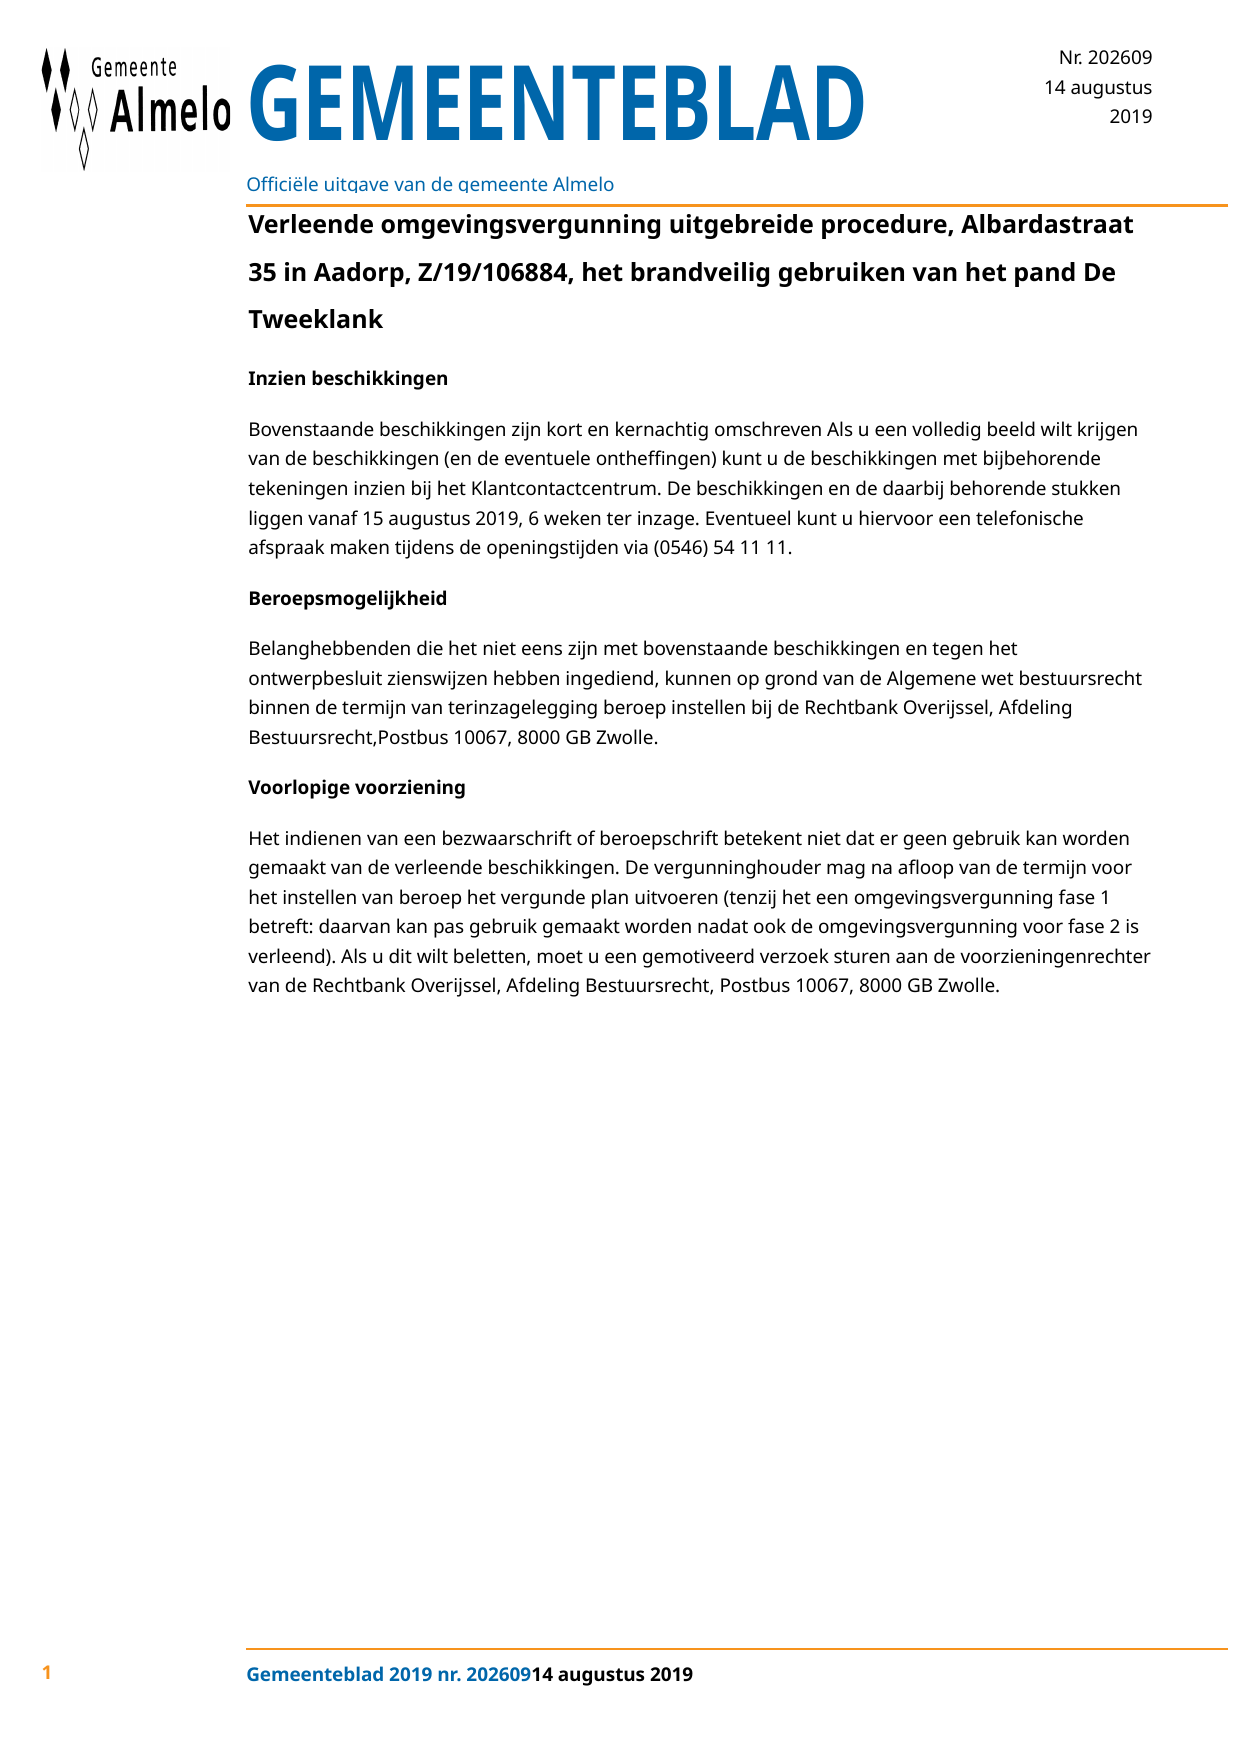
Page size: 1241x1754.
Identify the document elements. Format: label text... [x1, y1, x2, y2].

text Inzien beschikkingen [248, 366, 1152, 391]
text Voorlopige voorziening [248, 774, 1152, 800]
text Beroepsmogelijkheid [248, 585, 1152, 610]
text Bovenstaande beschikkingen zijn kort en kernachtig omschreven Als u een volledig beeld wilt krijgen van de beschikkingen (en de eventuele ontheffingen) kunt u de beschikkingen met bijbehorende tekeningen inzien bij het Klantcontactcentrum. De beschikkingen en de daarbij behorende stukken liggen vanaf 15 augustus 2019, 6 weken ter inzage. Eventueel kunt u hiervoor een telefonische afspraak maken tijdens de openingstijden via (0546) 54 11 11. [248, 416, 1152, 560]
text Verleende omgevingsvergunning uitgebreide procedure, Albardastraat 35 in Aadorp, Z/19/106884, het brandveilig gebruiken van het pand De Tweeklank [248, 207, 1152, 336]
text Belanghebbenden die het niet eens zijn met bovenstaande beschikkingen en tegen het ontwerpbesluit zienswijzen hebben ingediend, kunnen op grond van de Algemene wet bestuursrecht binnen de termijn van terinzagelegging beroep instellen bij de Rechtbank Overijssel, Afdeling Bestuursrecht,Postbus 10067, 8000 GB Zwolle. [248, 635, 1152, 749]
picture [41, 47, 231, 172]
text Het indienen van een bezwaarschrift of beroepschrift betekent niet dat er geen gebruik kan worden gemaakt van de verleende beschikkingen. De vergunninghouder mag na afloop van de termijn voor het instellen van beroep het vergunde plan uitvoeren (tenzij het een omgevingsvergunning fase 1 betreft: daarvan kan pas gebruik gemaakt worden nadat ook de omgevingsvergunning voor fase 2 is verleend). Als u dit wilt beletten, moet u een gemotiveerd verzoek sturen aan de voorzieningenrechter van de Rechtbank Overijssel, Afdeling Bestuursrecht, Postbus 10067, 8000 GB Zwolle. [248, 825, 1152, 998]
